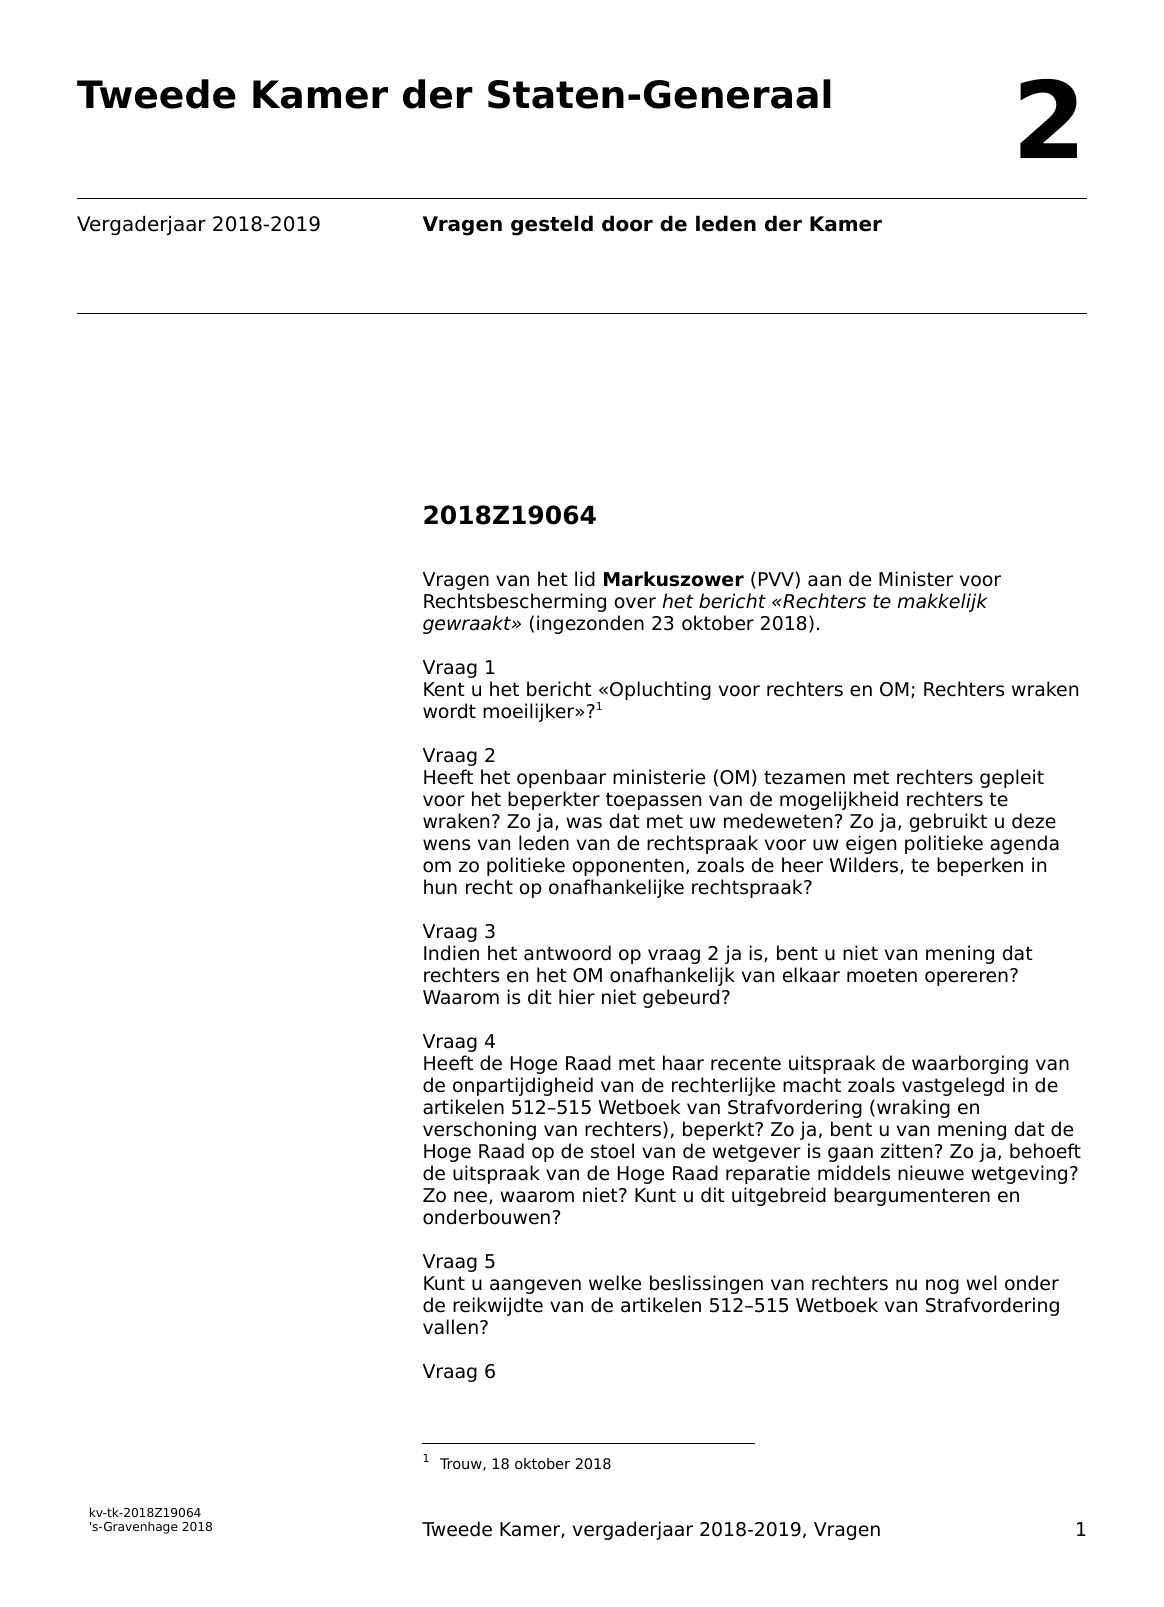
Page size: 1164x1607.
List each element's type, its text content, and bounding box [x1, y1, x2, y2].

text Vraag 4 [422, 1031, 1087, 1053]
text Kunt u aangeven welke beslissingen van rechters nu nog wel onder de reikwijdte van de artikelen 512–515 Wetboek van Strafvordering vallen? [422, 1273, 1087, 1339]
text Vragen van het lid Markuszower (PVV) aan de Minister voor Rechtsbescherming over het bericht «Rechters te makkelijk gewraakt» (ingezonden 23 oktober 2018). [422, 569, 1087, 635]
text Heeft de Hoge Raad met haar recente uitspraak de waarborging van de onpartijdigheid van de rechterlijke macht zoals vastgelegd in de artikelen 512–515 Wetboek van Strafvordering (wraking en verschoning van rechters), beperkt? Zo ja, bent u van mening dat de Hoge Raad op de stoel van de wetgever is gaan zitten? Zo ja, behoeft de uitspraak van de Hoge Raad reparatie middels nieuwe wetgeving? Zo nee, waarom niet? Kunt u dit uitgebreid beargumenteren en onderbouwen? [422, 1053, 1087, 1229]
table_header 2 [886, 59, 1087, 198]
table_cell Vergaderjaar 2018-2019 [77, 199, 422, 313]
table_cell Vragen gesteld door de leden der Kamer [422, 199, 1087, 313]
text Trouw, 18 oktober 2018 [422, 1452, 1087, 1474]
text Vraag 3 [422, 921, 1087, 943]
text Vraag 1 [422, 657, 1087, 679]
text Heeft het openbaar ministerie (OM) tezamen met rechters gepleit voor het beperkter toepassen van de mogelijkheid rechters te wraken? Zo ja, was dat met uw medeweten? Zo ja, gebruikt u deze wens van leden van de rechtspraak voor uw eigen politieke agenda om zo politieke opponenten, zoals de heer Wilders, te beperken in hun recht op onafhankelijke rechtspraak? [422, 767, 1087, 899]
table_header Tweede Kamer der Staten-Generaal [77, 59, 886, 198]
text Indien het antwoord op vraag 2 ja is, bent u niet van mening dat rechters en het OM onafhankelijk van elkaar moeten opereren? Waarom is dit hier niet gebeurd? [422, 943, 1087, 1009]
text kv-tk-2018Z19064 [88, 1506, 323, 1520]
text Kent u het bericht «Opluchting voor rechters en OM; Rechters wraken wordt moeilijker»? [422, 679, 1087, 723]
text Vraag 2 [422, 745, 1087, 767]
text Vraag 5 [422, 1251, 1087, 1273]
text 's-Gravenhage 2018 [88, 1520, 323, 1534]
text 2018Z19064 [422, 501, 1087, 531]
text Vraag 6 [422, 1361, 1087, 1383]
